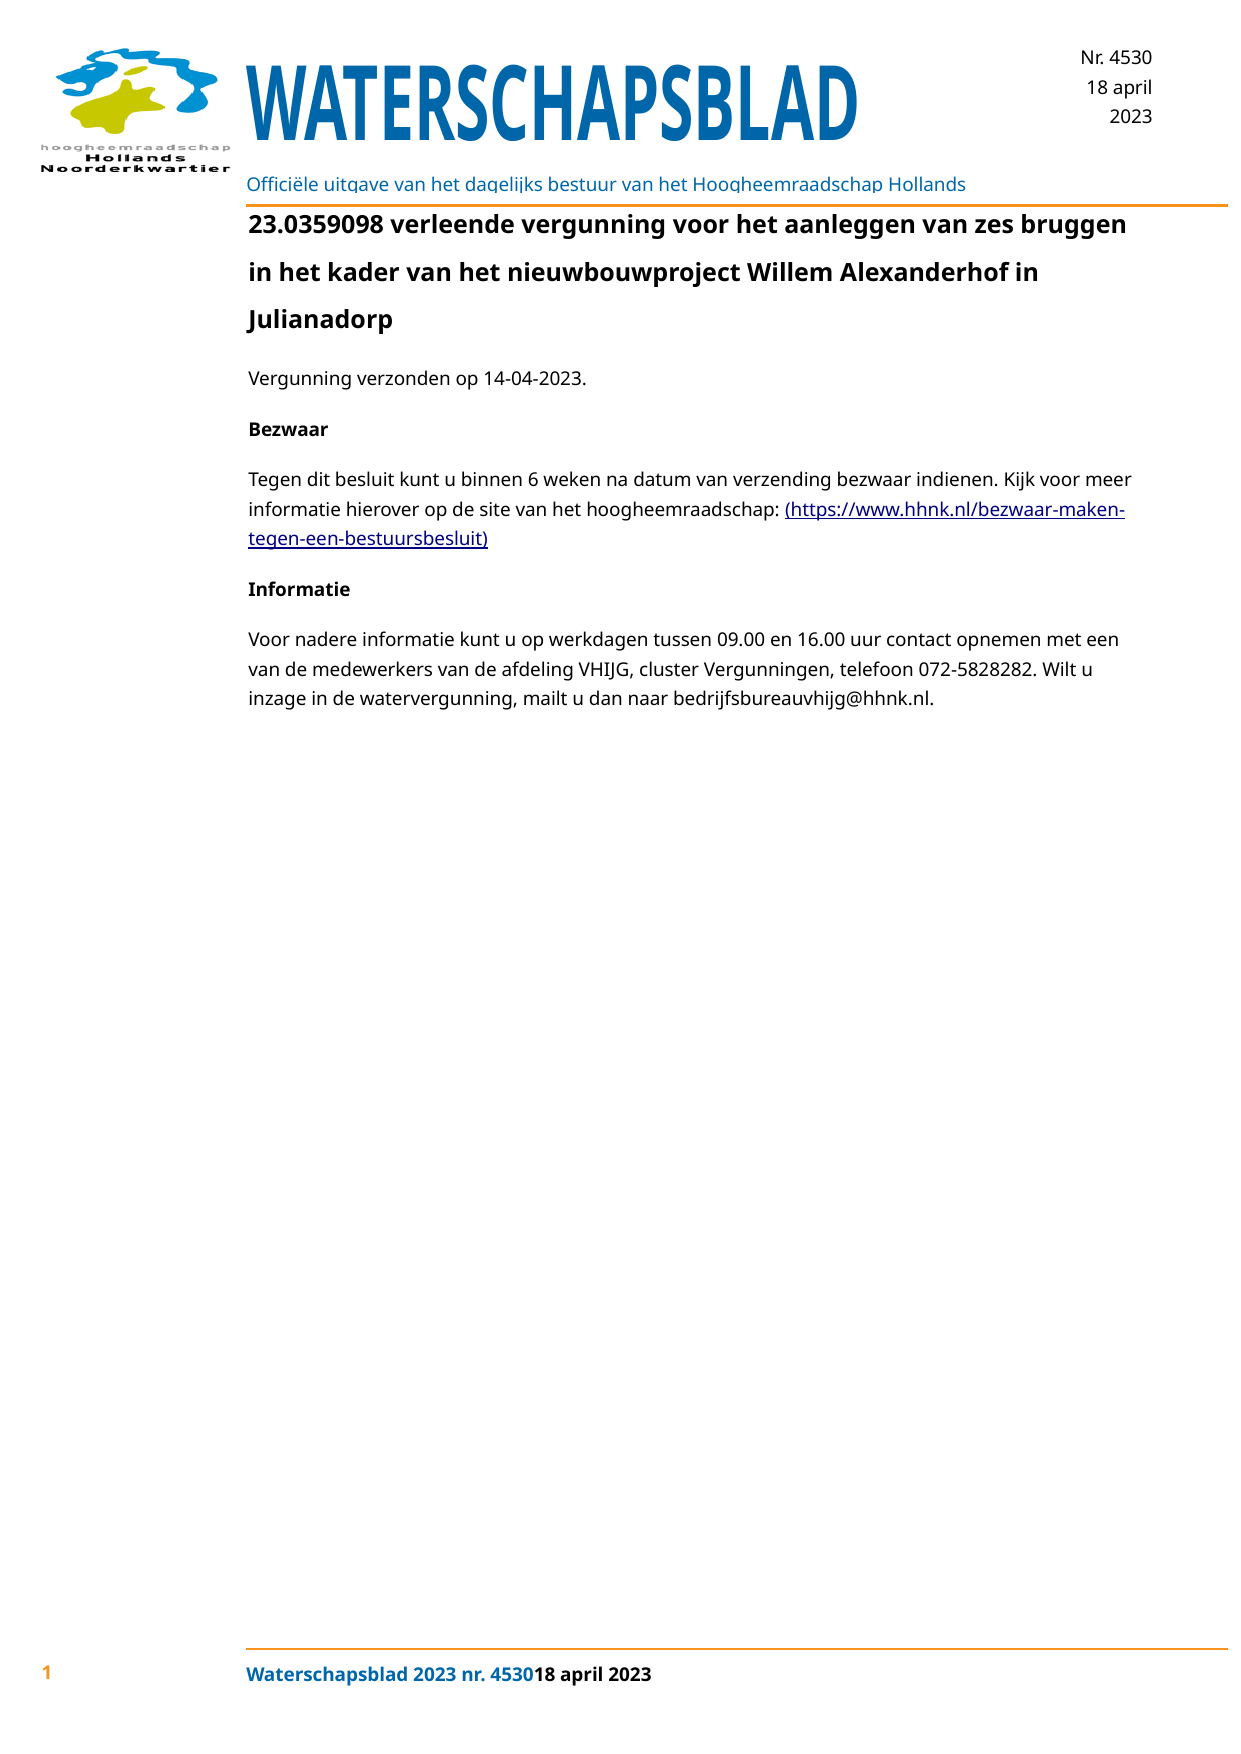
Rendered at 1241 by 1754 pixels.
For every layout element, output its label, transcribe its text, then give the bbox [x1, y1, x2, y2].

picture [41, 47, 231, 172]
text 23.0359098 verleende vergunning voor het aanleggen van zes bruggen in het kader van het nieuwbouwproject Willem Alexanderhof in Julianadorp [248, 207, 1152, 336]
text Vergunning verzonden op 14-04-2023. [248, 366, 1152, 391]
text Bezwaar [248, 416, 1152, 442]
text Tegen dit besluit kunt u binnen 6 weken na datum van verzending bezwaar indienen. Kijk voor meer informatie hierover op de site van het hoogheemraadschap: (https://www.hhnk.nl/bezwaar-maken-tegen-een-bestuursbesluit) [248, 466, 1152, 551]
text Voor nadere informatie kunt u op werkdagen tussen 09.00 en 16.00 uur contact opnemen met een van de medewerkers van de afdeling VHIJG, cluster Vergunningen, telefoon 072-5828282. Wilt u inzage in de watervergunning, mailt u dan naar bedrijfsbureauvhijg@hhnk.nl. [248, 626, 1152, 711]
text Informatie [248, 576, 1152, 602]
